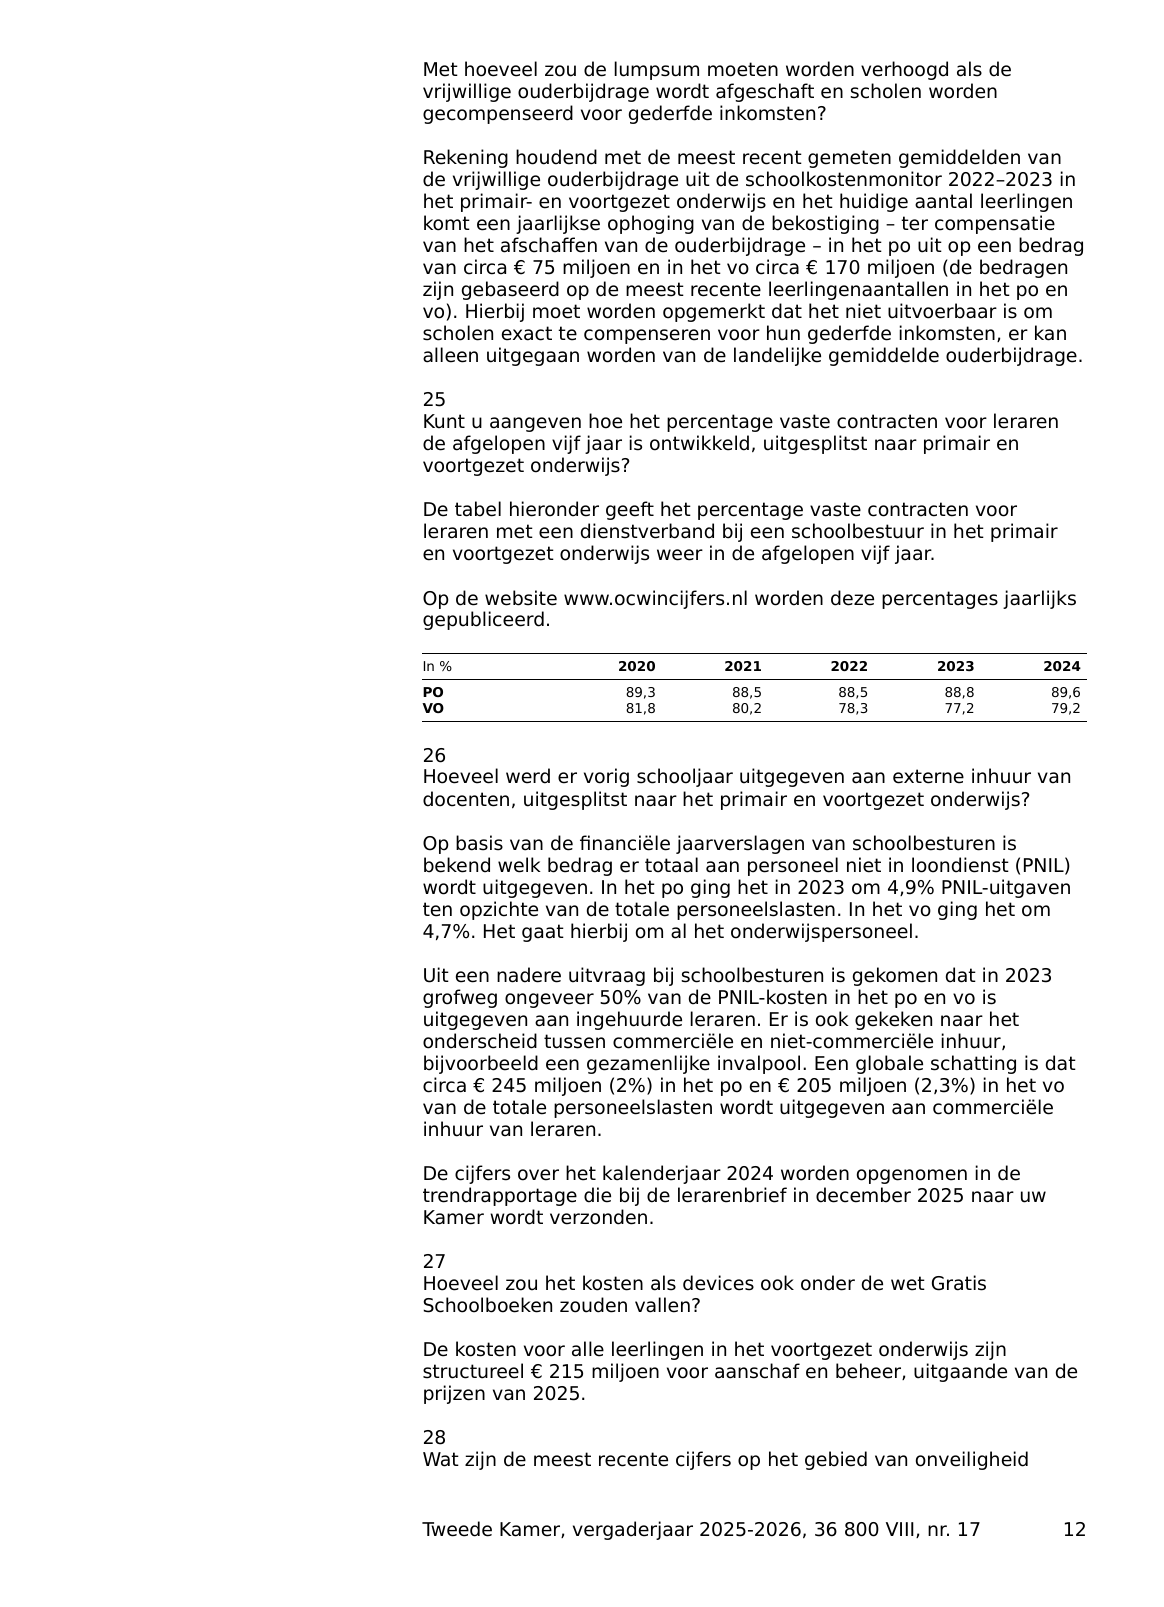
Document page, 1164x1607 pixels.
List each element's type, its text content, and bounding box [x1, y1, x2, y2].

table_cell 88,5 [661, 680, 768, 701]
table_header 2023 [874, 654, 980, 679]
text Hoeveel zou het kosten als devices ook onder de wet Gratis Schoolboeken zouden vallen? [422, 1273, 1087, 1317]
table_cell 77,2 [874, 701, 980, 721]
table_header In % [422, 654, 555, 679]
text Uit een nadere uitvraag bij schoolbesturen is gekomen dat in 2023 grofweg ongeveer 50% van de PNIL-kosten in het po en vo is uitgegeven aan ingehuurde leraren. Er is ook gekeken naar het onderscheid tussen commerciële en niet-commerciële inhuur, bijvoorbeeld een gezamenlijke invalpool. Een globale schatting is dat circa € 245 miljoen (2%) in het po en € 205 miljoen (2,3%) in het vo van de totale personeelslasten wordt uitgegeven aan commerciële inhuur van leraren. [422, 965, 1087, 1141]
table_header 2021 [661, 654, 768, 679]
text Op basis van de financiële jaarverslagen van schoolbesturen is bekend welk bedrag er totaal aan personeel niet in loondienst (PNIL) wordt uitgegeven. In het po ging het in 2023 om 4,9% PNIL-uitgaven ten opzichte van de totale personeelslasten. In het vo ging het om 4,7%. Het gaat hierbij om al het onderwijspersoneel. [422, 833, 1087, 942]
table_cell 81,8 [555, 701, 661, 721]
table_cell 89,6 [980, 680, 1087, 701]
text 26 [422, 744, 1087, 766]
text 25 [422, 389, 1087, 411]
text De cijfers over het kalenderjaar 2024 worden opgenomen in de trendrapportage die bij de lerarenbrief in december 2025 naar uw Kamer wordt verzonden. [422, 1163, 1087, 1229]
table_cell PO [422, 680, 555, 701]
text Hoeveel werd er vorig schooljaar uitgegeven aan externe inhuur van docenten, uitgesplitst naar het primair en voortgezet onderwijs? [422, 766, 1087, 810]
table_cell 78,3 [768, 701, 874, 721]
table_cell 79,2 [980, 701, 1087, 721]
table_cell 88,5 [768, 680, 874, 701]
text 28 [422, 1427, 1087, 1449]
text Kunt u aangeven hoe het percentage vaste contracten voor leraren de afgelopen vijf jaar is ontwikkeld, uitgesplitst naar primair en voortgezet onderwijs? [422, 411, 1087, 477]
text Rekening houdend met de meest recent gemeten gemiddelden van de vrijwillige ouderbijdrage uit de schoolkostenmonitor 2022–2023 in het primair- en voortgezet onderwijs en het huidige aantal leerlingen komt een jaarlijkse ophoging van de bekostiging – ter compensatie van het afschaffen van de ouderbijdrage – in het po uit op een bedrag van circa € 75 miljoen en in het vo circa € 170 miljoen (de bedragen zijn gebaseerd op de meest recente leerlingenaantallen in het po en vo). Hierbij moet worden opgemerkt dat het niet uitvoerbaar is om scholen exact te compenseren voor hun gederfde inkomsten, er kan alleen uitgegaan worden van de landelijke gemiddelde ouderbijdrage. [422, 147, 1087, 367]
table_cell 80,2 [661, 701, 768, 721]
table_header 2020 [555, 654, 661, 679]
table_cell VO [422, 701, 555, 721]
table_cell 88,8 [874, 680, 980, 701]
table_header 2024 [980, 654, 1087, 679]
text 27 [422, 1251, 1087, 1273]
table_header 2022 [768, 654, 874, 679]
text Wat zijn de meest recente cijfers op het gebied van onveiligheid [422, 1449, 1087, 1471]
table_cell 89,3 [555, 680, 661, 701]
text De tabel hieronder geeft het percentage vaste contracten voor leraren met een dienstverband bij een schoolbestuur in het primair en voortgezet onderwijs weer in de afgelopen vijf jaar. [422, 499, 1087, 565]
text Op de website www.ocwincijfers.nl worden deze percentages jaarlijks gepubliceerd. [422, 587, 1087, 631]
text Met hoeveel zou de lumpsum moeten worden verhoogd als de vrijwillige ouderbijdrage wordt afgeschaft en scholen worden gecompenseerd voor gederfde inkomsten? [422, 59, 1087, 125]
text De kosten voor alle leerlingen in het voortgezet onderwijs zijn structureel € 215 miljoen voor aanschaf en beheer, uitgaande van de prijzen van 2025. [422, 1339, 1087, 1405]
